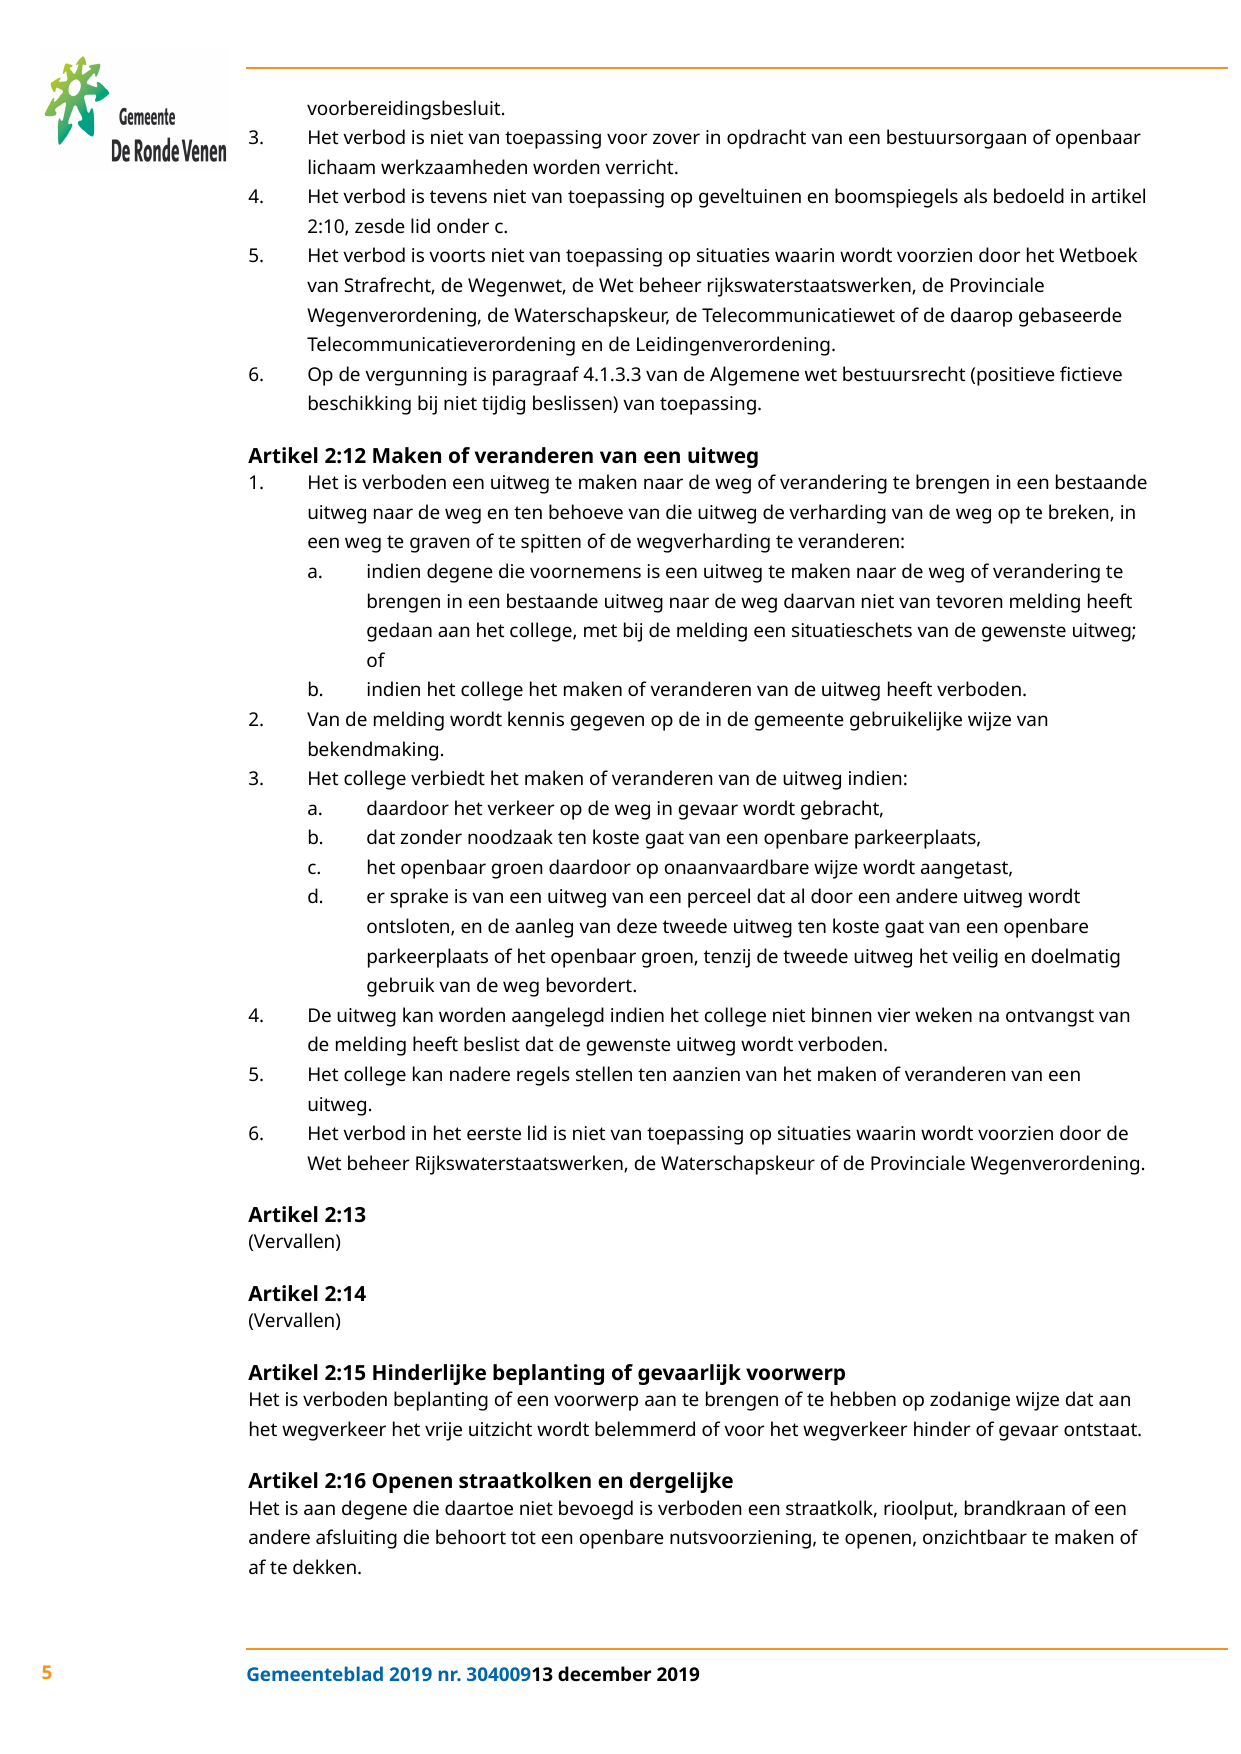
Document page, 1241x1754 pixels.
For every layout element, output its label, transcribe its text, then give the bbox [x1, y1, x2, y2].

list Het is verboden een uitweg te maken naar de weg of verandering te brengen in een bestaande uitweg naar de weg en ten behoeve van die uitweg de verharding van de weg op te breken, in een weg te graven of te spitten of de wegverharding te veranderen: [248, 469, 1152, 554]
text Artikel 2:15 Hinderlijke beplanting of gevaarlijk voorwerp [248, 1358, 1152, 1386]
list Het verbod in het eerste lid is niet van toepassing op situaties waarin wordt voorzien door de Wet beheer Rijkswaterstaatswerken, de Waterschapskeur of de Provinciale Wegenverordening. [248, 1120, 1152, 1176]
list Het college kan nadere regels stellen ten aanzien van het maken of veranderen van een uitweg. [248, 1061, 1152, 1116]
list dat zonder noodzaak ten koste gaat van een openbare parkeerplaats, [307, 824, 1152, 850]
text (Vervallen) [248, 1308, 1152, 1333]
list daardoor het verkeer op de weg in gevaar wordt gebracht, [307, 795, 1152, 821]
list Op de vergunning is paragraaf 4.1.3.3 van de Algemene wet bestuursrecht (positieve fictieve beschikking bij niet tijdig beslissen) van toepassing. [248, 361, 1152, 416]
list het openbaar groen daardoor op onaanvaardbare wijze wordt aangetast, [307, 854, 1152, 880]
text Het is aan degene die daartoe niet bevoegd is verboden een straatkolk, rioolput, brandkraan of een andere afsluiting die behoort tot een openbare nutsvoorziening, te openen, onzichtbaar te maken of af te dekken. [248, 1495, 1152, 1580]
picture [41, 47, 231, 172]
text Artikel 2:12 Maken of veranderen van een uitweg [248, 441, 1152, 469]
list indien het college het maken of veranderen van de uitweg heeft verboden. [307, 677, 1152, 702]
list Het verbod is voorts niet van toepassing op situaties waarin wordt voorzien door het Wetboek van Strafrecht, de Wegenwet, de Wet beheer rijkswaterstaatswerken, de Provinciale Wegenverordening, de Waterschapskeur, de Telecommunicatiewet of de daarop gebaseerde Telecommunicatieverordening en de Leidingenverordening. [248, 243, 1152, 357]
list Het verbod is tevens niet van toepassing op geveltuinen en boomspiegels als bedoeld in artikel 2:10, zesde lid onder c. [248, 183, 1152, 239]
list De uitweg kan worden aangelegd indien het college niet binnen vier weken na ontvangst van de melding heeft beslist dat de gewenste uitweg wordt verboden. [248, 1002, 1152, 1057]
list voorbereidingsbesluit. [248, 95, 1152, 121]
text Artikel 2:16 Openen straatkolken en dergelijke [248, 1466, 1152, 1495]
list er sprake is van een uitweg van een perceel dat al door een andere uitweg wordt ontsloten, en de aanleg van deze tweede uitweg ten koste gaat van een openbare parkeerplaats of het openbaar groen, tenzij de tweede uitweg het veilig en doelmatig gebruik van de weg bevordert. [307, 884, 1152, 998]
list Van de melding wordt kennis gegeven op de in de gemeente gebruikelijke wijze van bekendmaking. [248, 706, 1152, 761]
text Het is verboden beplanting of een voorwerp aan te brengen of te hebben op zodanige wijze dat aan het wegverkeer het vrije uitzicht wordt belemmerd of voor het wegverkeer hinder of gevaar ontstaat. [248, 1386, 1152, 1442]
text (Vervallen) [248, 1229, 1152, 1254]
list Het verbod is niet van toepassing voor zover in opdracht van een bestuursorgaan of openbaar lichaam werkzaamheden worden verricht. [248, 124, 1152, 180]
text Artikel 2:13 [248, 1200, 1152, 1229]
text Artikel 2:14 [248, 1279, 1152, 1308]
list Het college verbiedt het maken of veranderen van de uitweg indien: [248, 765, 1152, 791]
list indien degene die voornemens is een uitweg te maken naar de weg of verandering te brengen in een bestaande uitweg naar de weg daarvan niet van tevoren melding heeft gedaan aan het college, met bij de melding een situatieschets van de gewenste uitweg; of [307, 558, 1152, 673]
